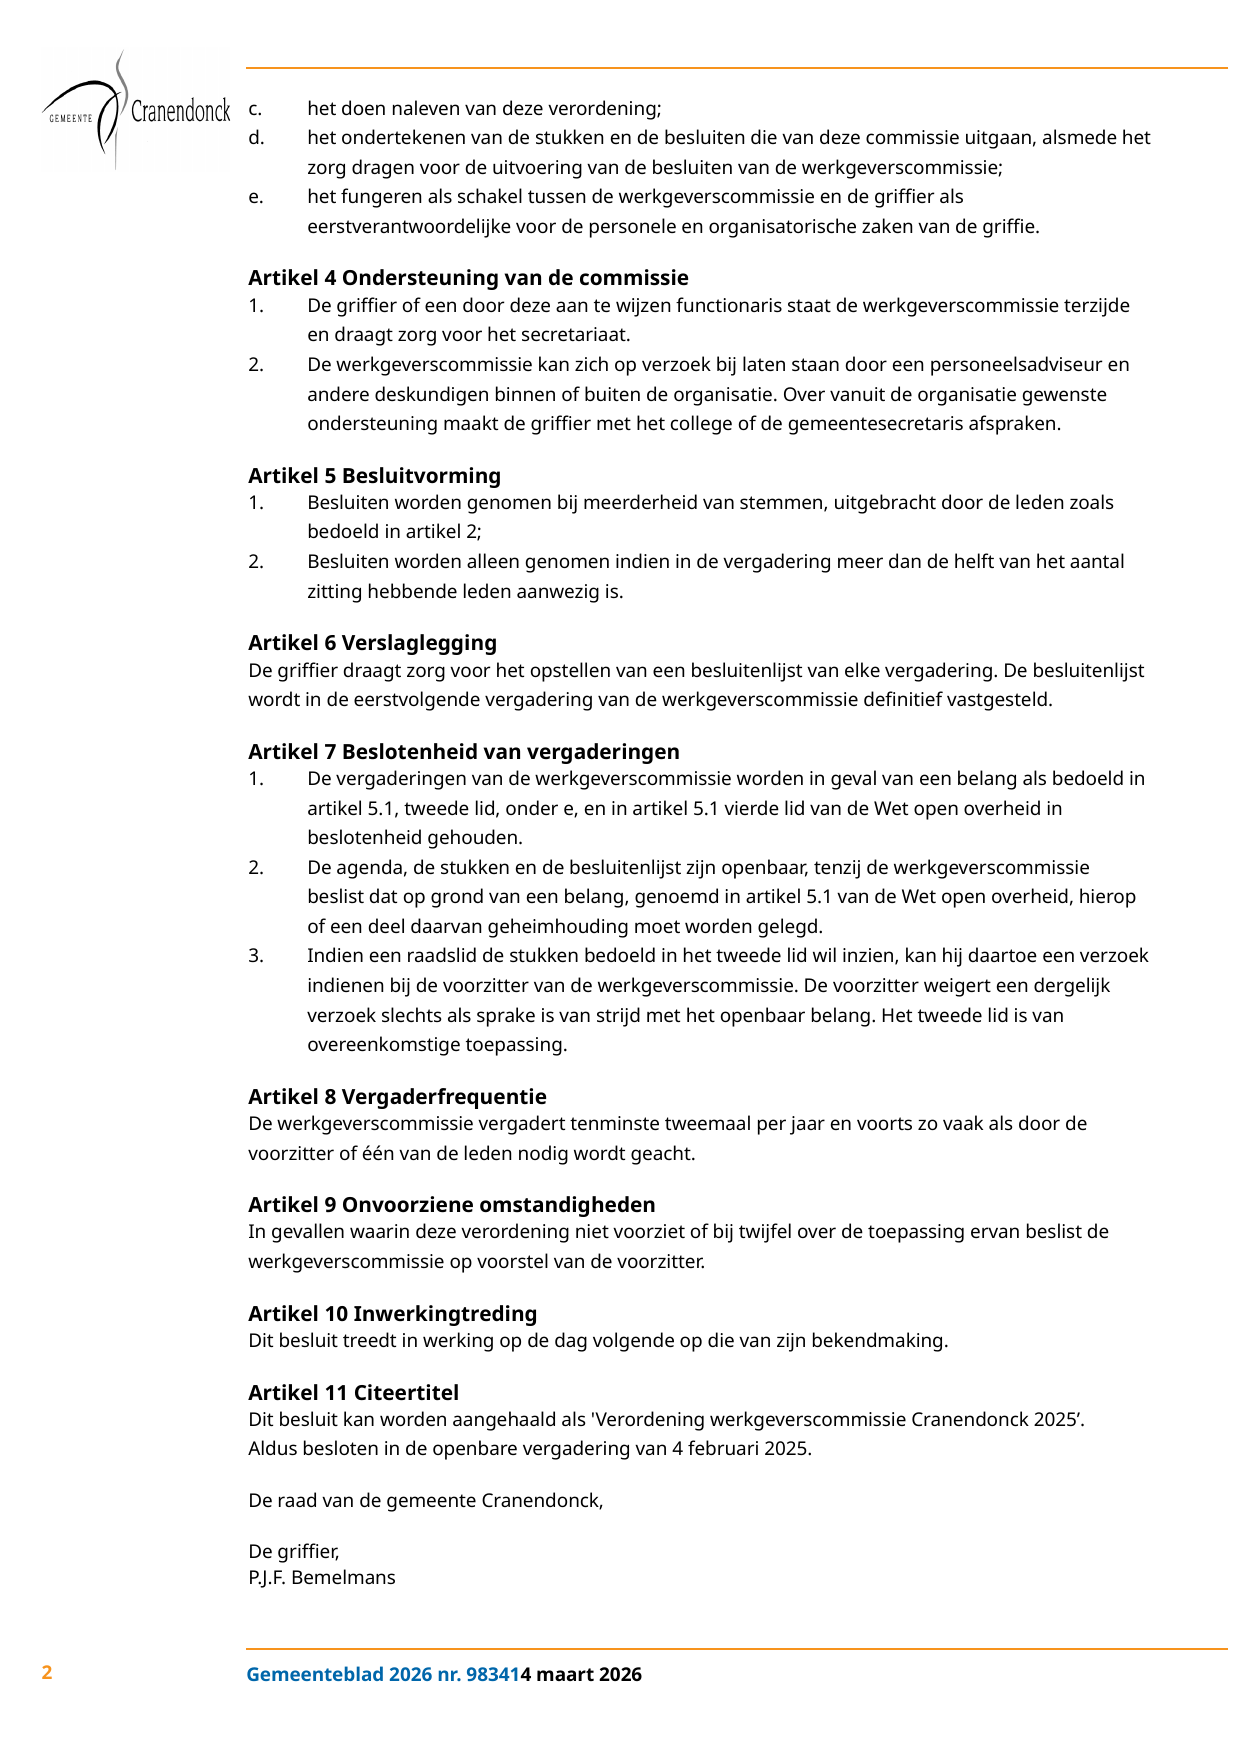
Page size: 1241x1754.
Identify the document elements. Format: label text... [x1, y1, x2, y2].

list Indien een raadslid de stukken bedoeld in het tweede lid wil inzien, kan hij daartoe een verzoek indienen bij de voorzitter van de werkgeverscommissie. De voorzitter weigert een dergelijk verzoek slechts als sprake is van strijd met het openbaar belang. Het tweede lid is van overeenkomstige toepassing. [248, 943, 1152, 1057]
list De werkgeverscommissie kan zich op verzoek bij laten staan door een personeelsadviseur en andere deskundigen binnen of buiten de organisatie. Over vanuit de organisatie gewenste ondersteuning maakt de griffier met het college of de gemeentesecretaris afspraken. [248, 351, 1152, 436]
list Besluiten worden genomen bij meerderheid van stemmen, uitgebracht door de leden zoals bedoeld in artikel 2; [248, 489, 1152, 544]
list De vergaderingen van de werkgeverscommissie worden in geval van een belang als bedoeld in artikel 5.1, tweede lid, onder e, en in artikel 5.1 vierde lid van de Wet open overheid in beslotenheid gehouden. [248, 765, 1152, 850]
text De werkgeverscommissie vergadert tenminste tweemaal per jaar en voorts zo vaak als door de voorzitter of één van de leden nodig wordt geacht. [248, 1110, 1152, 1166]
text Artikel 7 Beslotenheid van vergaderingen [248, 737, 1152, 765]
list De agenda, de stukken en de besluitenlijst zijn openbaar, tenzij de werkgeverscommissie beslist dat op grond van een belang, genoemd in artikel 5.1 van de Wet open overheid, hierop of een deel daarvan geheimhouding moet worden gelegd. [248, 854, 1152, 939]
text Artikel 6 Verslaglegging [248, 628, 1152, 657]
list het fungeren als schakel tussen de werkgeverscommissie en de griffier als eerstverantwoordelijke voor de personele en organisatorische zaken van de griffie. [248, 183, 1152, 239]
text Artikel 4 Ondersteuning van de commissie [248, 263, 1152, 292]
picture [41, 47, 231, 172]
list De griffier of een door deze aan te wijzen functionaris staat de werkgeverscommissie terzijde en draagt zorg voor het secretariaat. [248, 292, 1152, 347]
text Dit besluit treedt in werking op de dag volgende op die van zijn bekendmaking. [248, 1327, 1152, 1353]
text De raad van de gemeente Cranendonck, [248, 1487, 1152, 1513]
text Artikel 10 Inwerkingtreding [248, 1299, 1152, 1327]
text Artikel 9 Onvoorziene omstandigheden [248, 1190, 1152, 1219]
text De griffier, [248, 1538, 1152, 1564]
text De griffier draagt zorg voor het opstellen van een besluitenlijst van elke vergadering. De besluitenlijst wordt in de eerstvolgende vergadering van de werkgeverscommissie definitief vastgesteld. [248, 657, 1152, 712]
text In gevallen waarin deze verordening niet voorziet of bij twijfel over de toepassing ervan beslist de werkgeverscommissie op voorstel van de voorzitter. [248, 1219, 1152, 1274]
text P.J.F. Bemelmans [248, 1564, 1152, 1590]
list het ondertekenen van de stukken en de besluiten die van deze commissie uitgaan, alsmede het zorg dragen voor de uitvoering van de besluiten van de werkgeverscommissie; [248, 124, 1152, 180]
text Aldus besloten in de openbare vergadering van 4 februari 2025. [248, 1436, 1152, 1461]
text Artikel 11 Citeertitel [248, 1378, 1152, 1406]
text Dit besluit kan worden aangehaald als 'Verordening werkgeverscommissie Cranendonck 2025’. [248, 1406, 1152, 1432]
text Artikel 5 Besluitvorming [248, 461, 1152, 489]
text Artikel 8 Vergaderfrequentie [248, 1082, 1152, 1110]
list Besluiten worden alleen genomen indien in de vergadering meer dan de helft van het aantal zitting hebbende leden aanwezig is. [248, 548, 1152, 604]
list het doen naleven van deze verordening; [248, 95, 1152, 121]
